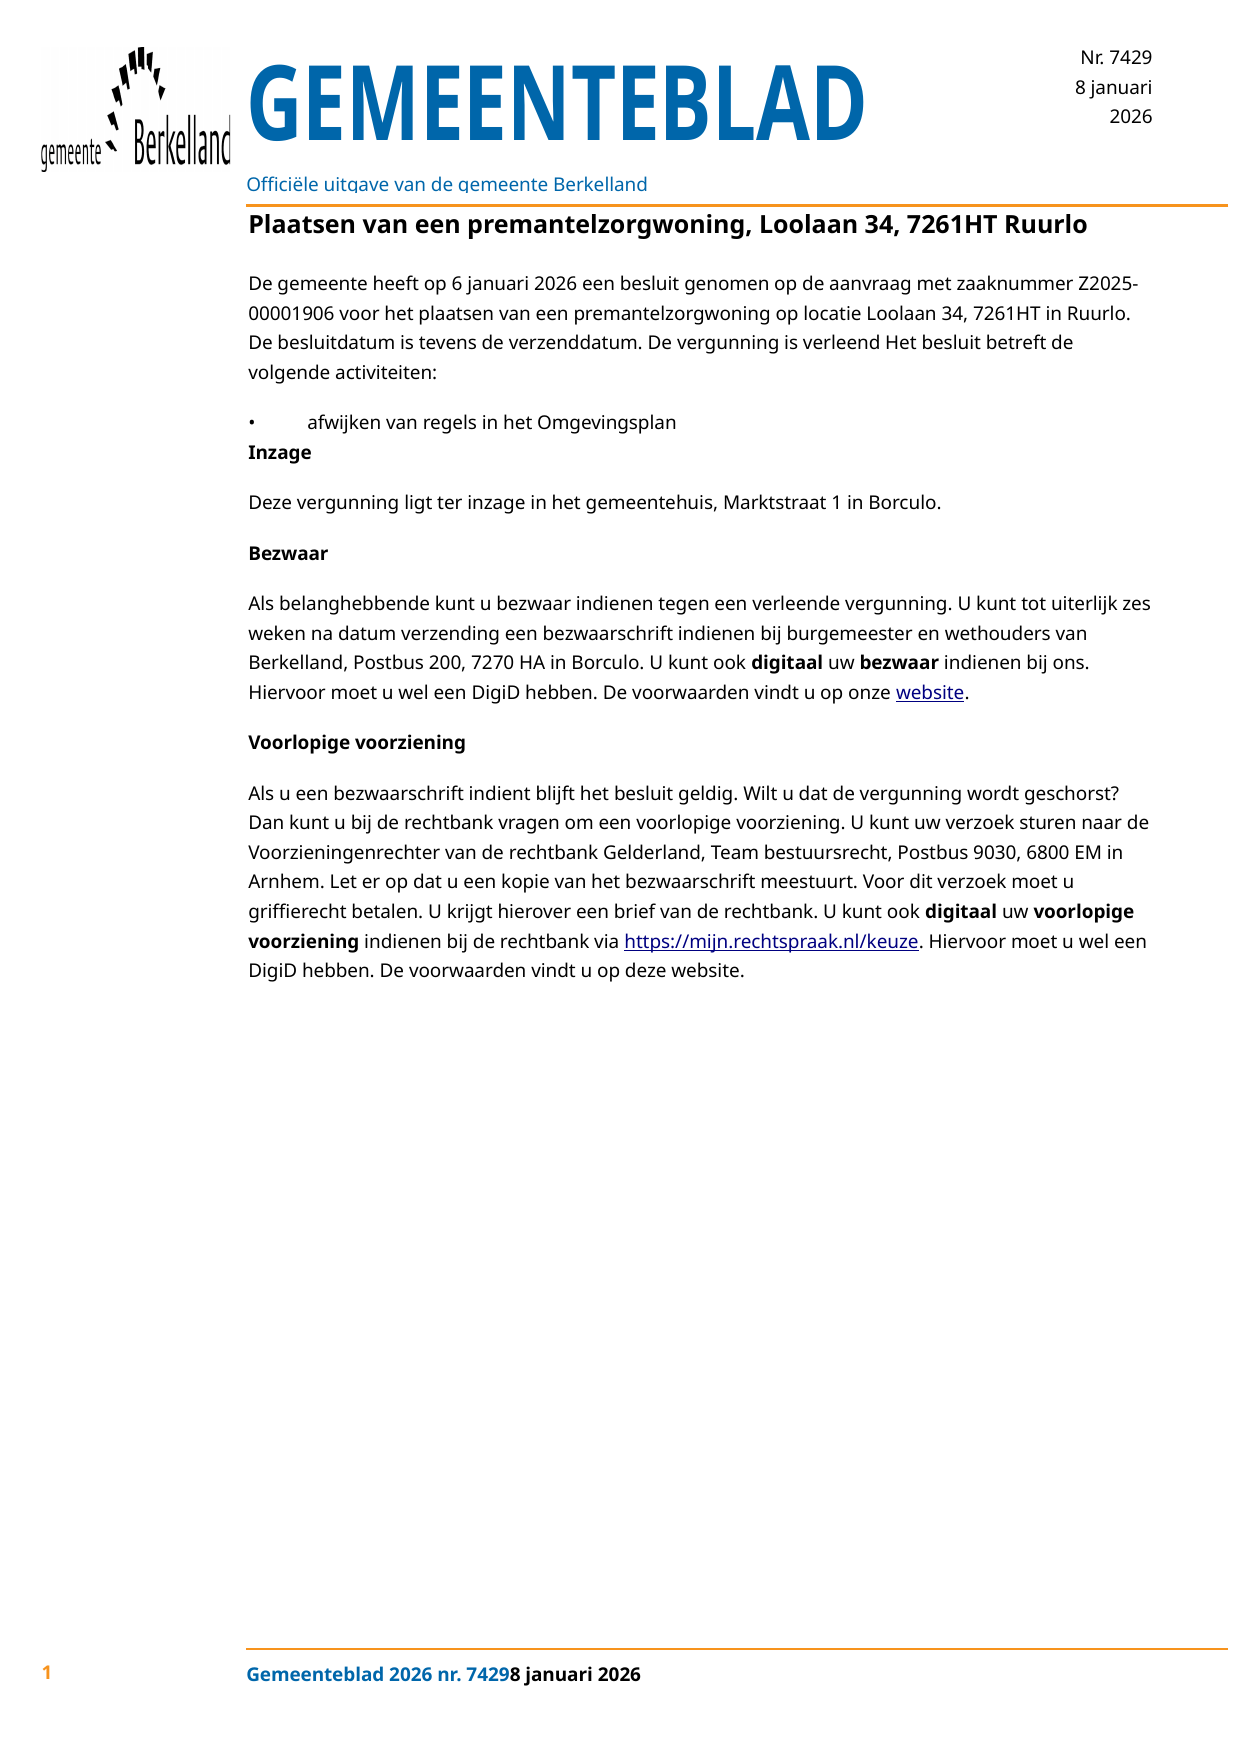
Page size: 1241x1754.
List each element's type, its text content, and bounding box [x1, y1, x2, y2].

text De gemeente heeft op 6 januari 2026 een besluit genomen op de aanvraag met zaaknummer Z2025-00001906 voor het plaatsen van een premantelzorgwoning op locatie Loolaan 34, 7261HT in Ruurlo. De besluitdatum is tevens de verzenddatum. De vergunning is verleend Het besluit betreft de volgende activiteiten: [248, 270, 1152, 385]
picture [41, 47, 231, 172]
text Inzage [248, 439, 1152, 465]
text Als belanghebbende kunt u bezwaar indienen tegen een verleende vergunning. U kunt tot uiterlijk zes weken na datum verzending een bezwaarschrift indienen bij burgemeester en wethouders van Berkelland, Postbus 200, 7270 HA in Borculo. U kunt ook digitaal uw bezwaar indienen bij ons. Hiervoor moet u wel een DigiD hebben. De voorwaarden vindt u op onze website. [248, 590, 1152, 705]
text Plaatsen van een premantelzorgwoning, Loolaan 34, 7261HT Ruurlo [248, 207, 1152, 241]
text Bezwaar [248, 540, 1152, 566]
text Als u een bezwaarschrift indient blijft het besluit geldig. Wilt u dat de vergunning wordt geschorst? Dan kunt u bij de rechtbank vragen om een voorlopige voorziening. U kunt uw verzoek sturen naar de Voorzieningenrechter van de rechtbank Gelderland, Team bestuursrecht, Postbus 9030, 6800 EM in Arnhem. Let er op dat u een kopie van het bezwaarschrift meestuurt. Voor dit verzoek moet u griffierecht betalen. U krijgt hierover een brief van de rechtbank. U kunt ook digitaal uw voorlopige voorziening indienen bij de rechtbank via https://mijn.rechtspraak.nl/keuze. Hiervoor moet u wel een DigiD hebben. De voorwaarden vindt u op deze website. [248, 780, 1152, 983]
text Deze vergunning ligt ter inzage in het gemeentehuis, Marktstraat 1 in Borculo. [248, 489, 1152, 515]
text Voorlopige voorziening [248, 729, 1152, 755]
list afwijken van regels in het Omgevingsplan [248, 409, 1152, 435]
